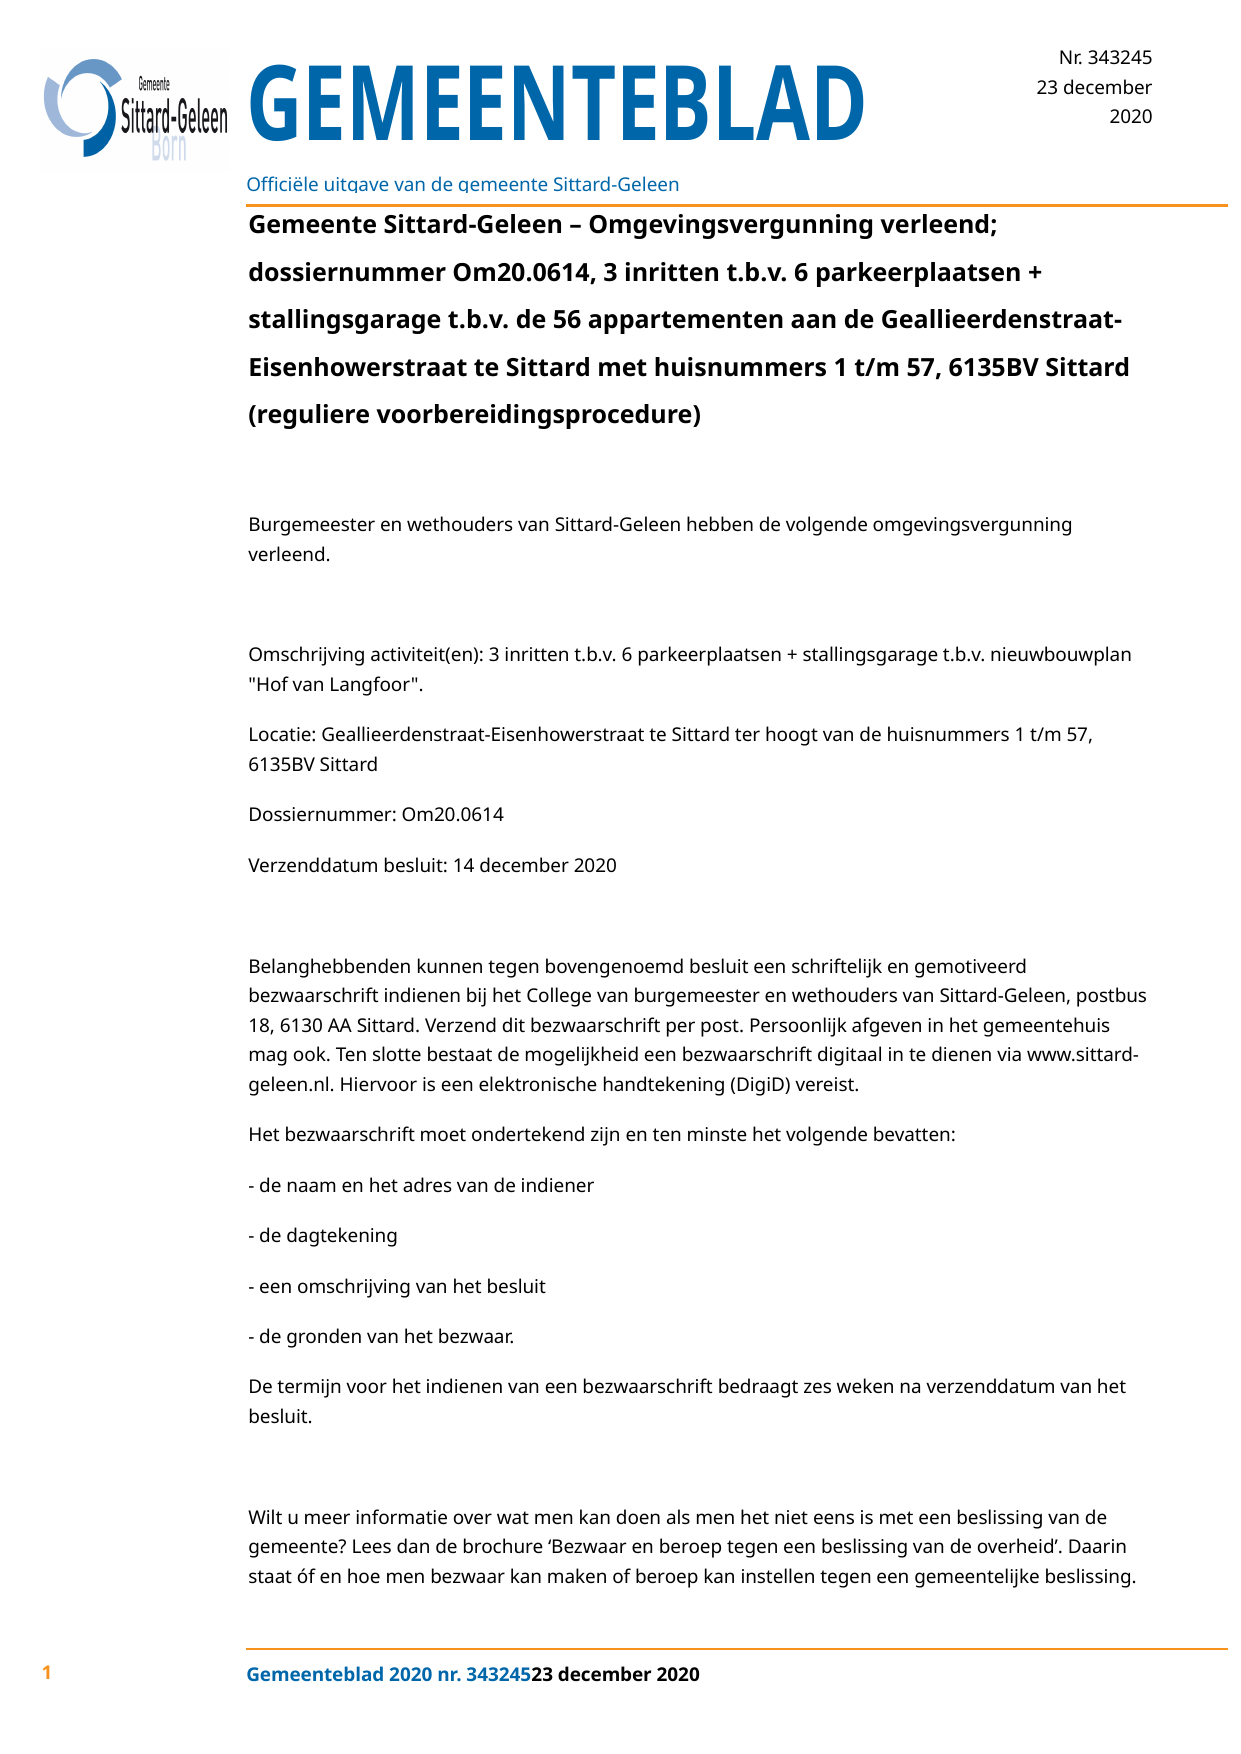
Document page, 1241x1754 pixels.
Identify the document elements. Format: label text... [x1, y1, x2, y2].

text - de dagtekening [248, 1222, 1152, 1248]
text Wilt u meer informatie over wat men kan doen als men het niet eens is met een beslissing van de gemeente? Lees dan de brochure ‘Bezwaar en beroep tegen een beslissing van de overheid’. Daarin staat óf en hoe men bezwaar kan maken of beroep kan instellen tegen een gemeentelijke beslissing. [248, 1504, 1152, 1589]
text Omschrijving activiteit(en): 3 inritten t.b.v. 6 parkeerplaatsen + stallingsgarage t.b.v. nieuwbouwplan "Hof van Langfoor". [248, 642, 1152, 697]
text De termijn voor het indienen van een bezwaarschrift bedraagt zes weken na verzenddatum van het besluit. [248, 1374, 1152, 1429]
text Dossiernummer: Om20.0614 [248, 802, 1152, 827]
text Verzenddatum besluit: 14 december 2020 [248, 852, 1152, 878]
text Gemeente Sittard-Geleen – Omgevingsvergunning verleend; dossiernummer Om20.0614, 3 inritten t.b.v. 6 parkeerplaatsen + stallingsgarage t.b.v. de 56 appartementen aan de Geallieerdenstraat-Eisenhowerstraat te Sittard met huisnummers 1 t/m 57, 6135BV Sittard (reguliere voorbereidingsprocedure) [248, 207, 1152, 431]
text Locatie: Geallieerdenstraat-Eisenhowerstraat te Sittard ter hoogt van de huisnummers 1 t/m 57, 6135BV Sittard [248, 722, 1152, 777]
text - de gronden van het bezwaar. [248, 1323, 1152, 1349]
text Belanghebbenden kunnen tegen bovengenoemd besluit een schriftelijk en gemotiveerd bezwaarschrift indienen bij het College van burgemeester en wethouders van Sittard-Geleen, postbus 18, 6130 AA Sittard. Verzend dit bezwaarschrift per post. Persoonlijk afgeven in het gemeentehuis mag ook. Ten slotte bestaat de mogelijkheid een bezwaarschrift digitaal in te dienen via www.sittard-geleen.nl. Hiervoor is een elektronische handtekening (DigiD) vereist. [248, 953, 1152, 1097]
text - de naam en het adres van de indiener [248, 1172, 1152, 1198]
text Burgemeester en wethouders van Sittard-Geleen hebben de volgende omgevingsvergunning verleend. [248, 511, 1152, 566]
text Het bezwaarschrift moet ondertekend zijn en ten minste het volgende bevatten: [248, 1122, 1152, 1147]
picture [41, 47, 231, 172]
text - een omschrijving van het besluit [248, 1273, 1152, 1298]
